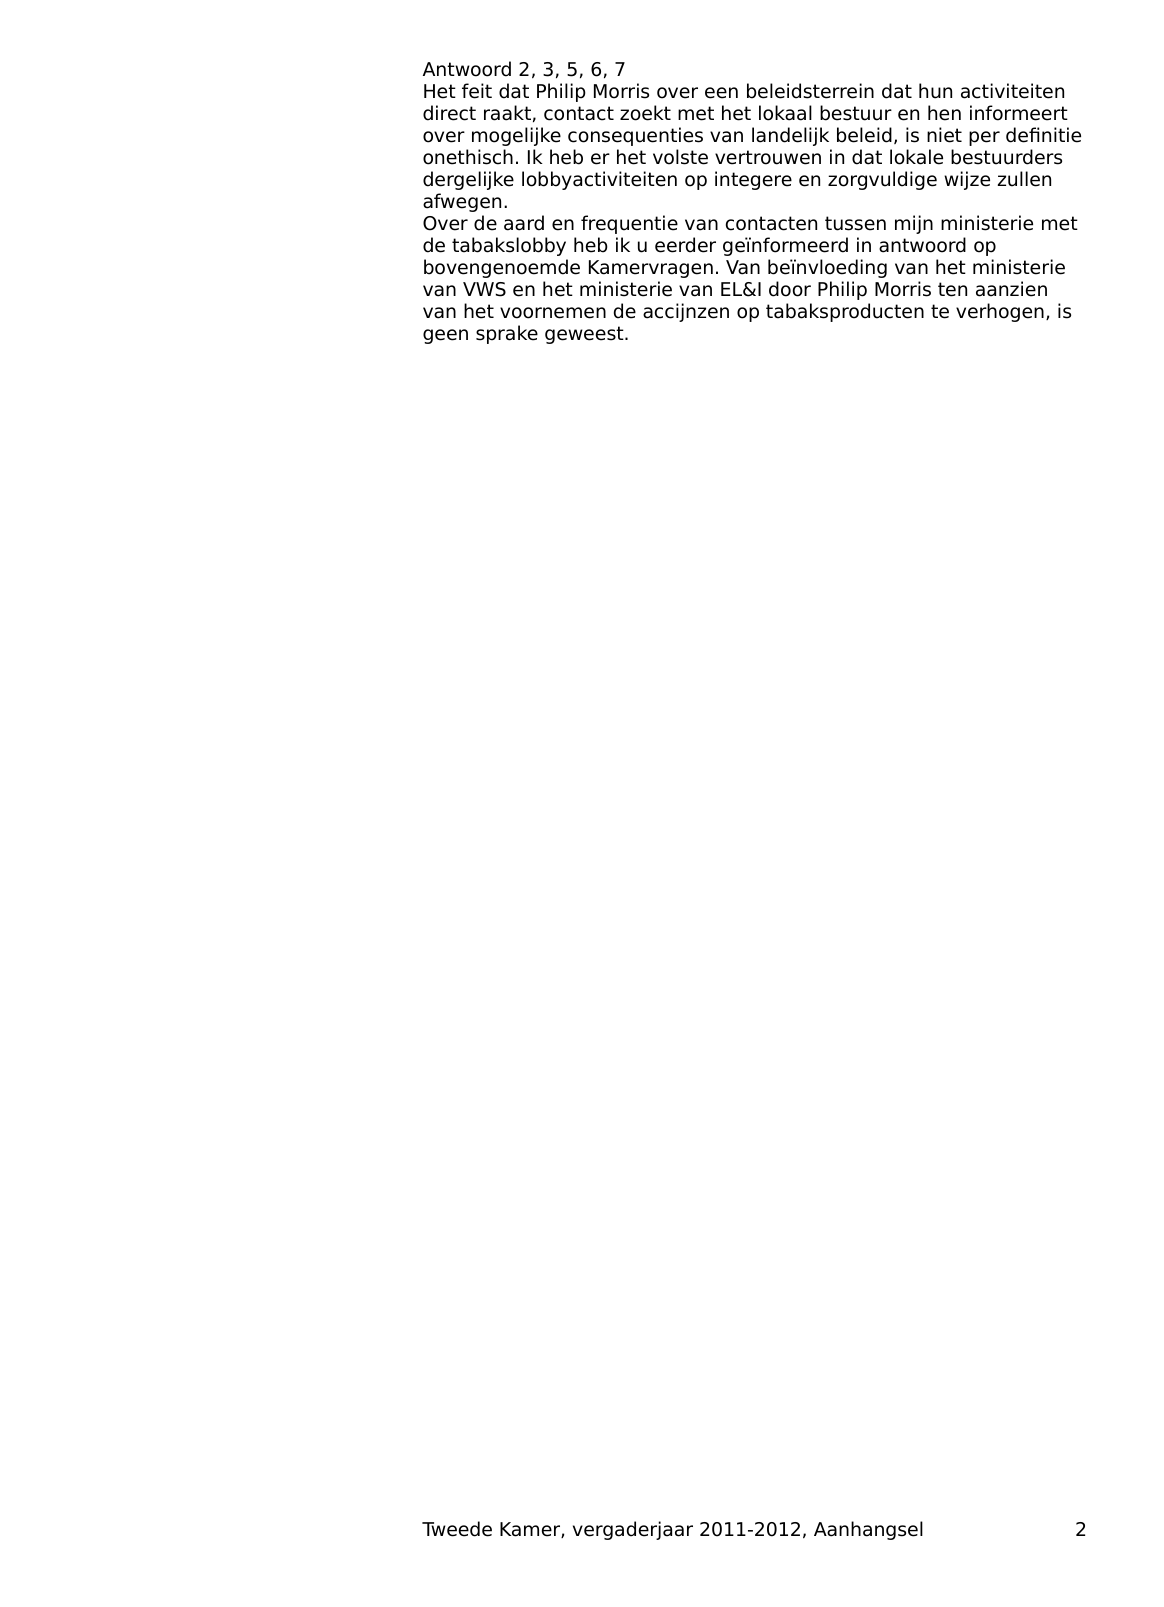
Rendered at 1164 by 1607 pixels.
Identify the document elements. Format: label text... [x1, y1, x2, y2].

text Over de aard en frequentie van contacten tussen mijn ministerie met de tabakslobby heb ik u eerder geïnformeerd in antwoord op bovengenoemde Kamervragen. Van beïnvloeding van het ministerie van VWS en het ministerie van EL&I door Philip Morris ten aanzien van het voornemen de accijnzen op tabaksproducten te verhogen, is geen sprake geweest. [422, 213, 1087, 345]
text Het feit dat Philip Morris over een beleidsterrein dat hun activiteiten direct raakt, contact zoekt met het lokaal bestuur en hen informeert over mogelijke consequenties van landelijk beleid, is niet per definitie onethisch. Ik heb er het volste vertrouwen in dat lokale bestuurders dergelijke lobbyactiviteiten op integere en zorgvuldige wijze zullen afwegen. [422, 81, 1087, 213]
text Antwoord 2, 3, 5, 6, 7 [422, 59, 1087, 81]
